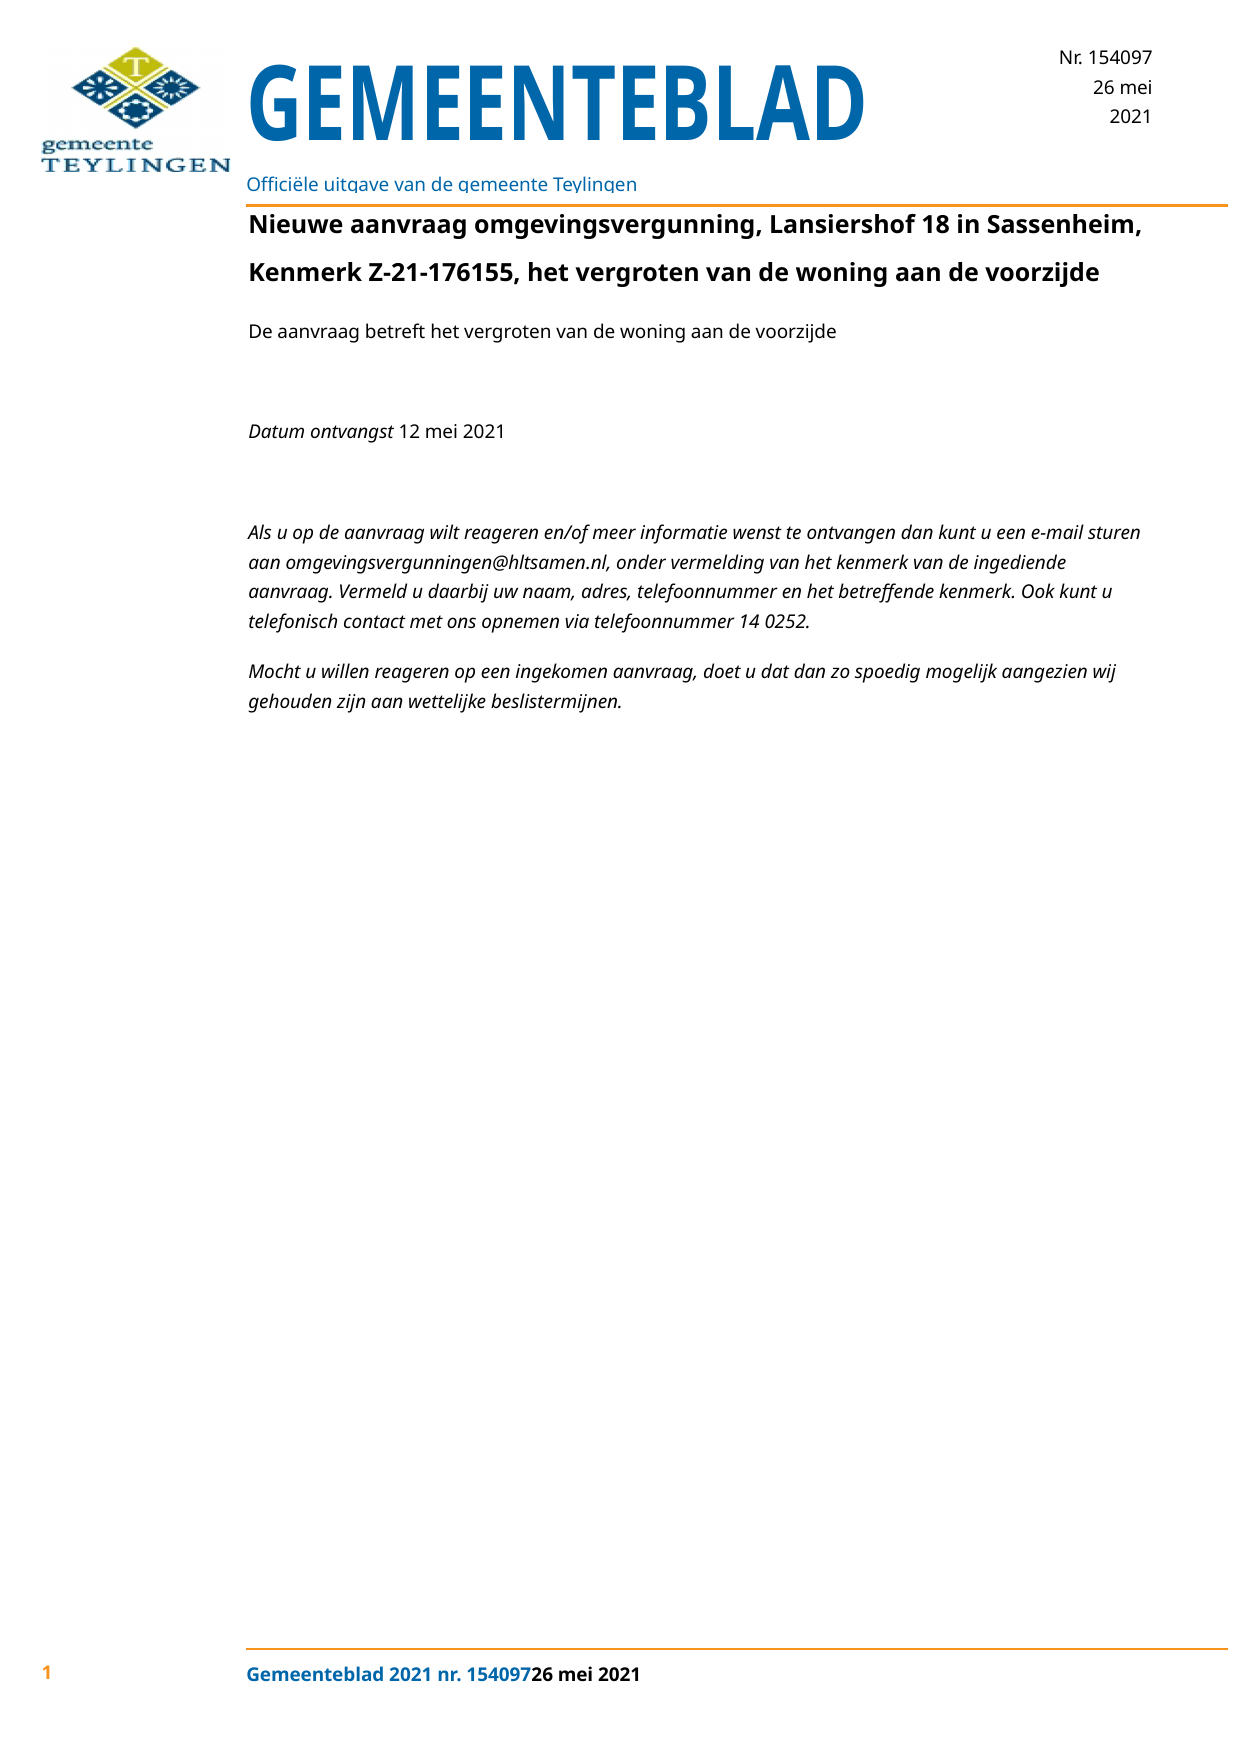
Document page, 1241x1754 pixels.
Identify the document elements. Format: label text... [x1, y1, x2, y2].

text Nieuwe aanvraag omgevingsvergunning, Lansiershof 18 in Sassenheim, Kenmerk Z-21-176155, het vergroten van de woning aan de voorzijde [248, 207, 1152, 288]
text Mocht u willen reageren op een ingekomen aanvraag, doet u dat dan zo spoedig mogelijk aangezien wij gehouden zijn aan wettelijke beslistermijnen. [248, 659, 1152, 714]
text Datum ontvangst 12 mei 2021 [248, 419, 1152, 444]
picture [41, 47, 231, 172]
text De aanvraag betreft het vergroten van de woning aan de voorzijde [248, 318, 1152, 344]
text Als u op de aanvraag wilt reageren en/of meer informatie wenst te ontvangen dan kunt u een e-mail sturen aan omgevingsvergunningen@hltsamen.nl, onder vermelding van het kenmerk van de ingediende aanvraag. Vermeld u daarbij uw naam, adres, telefoonnummer en het betreffende kenmerk. Ook kunt u telefonisch contact met ons opnemen via telefoonnummer 14 0252. [248, 519, 1152, 634]
